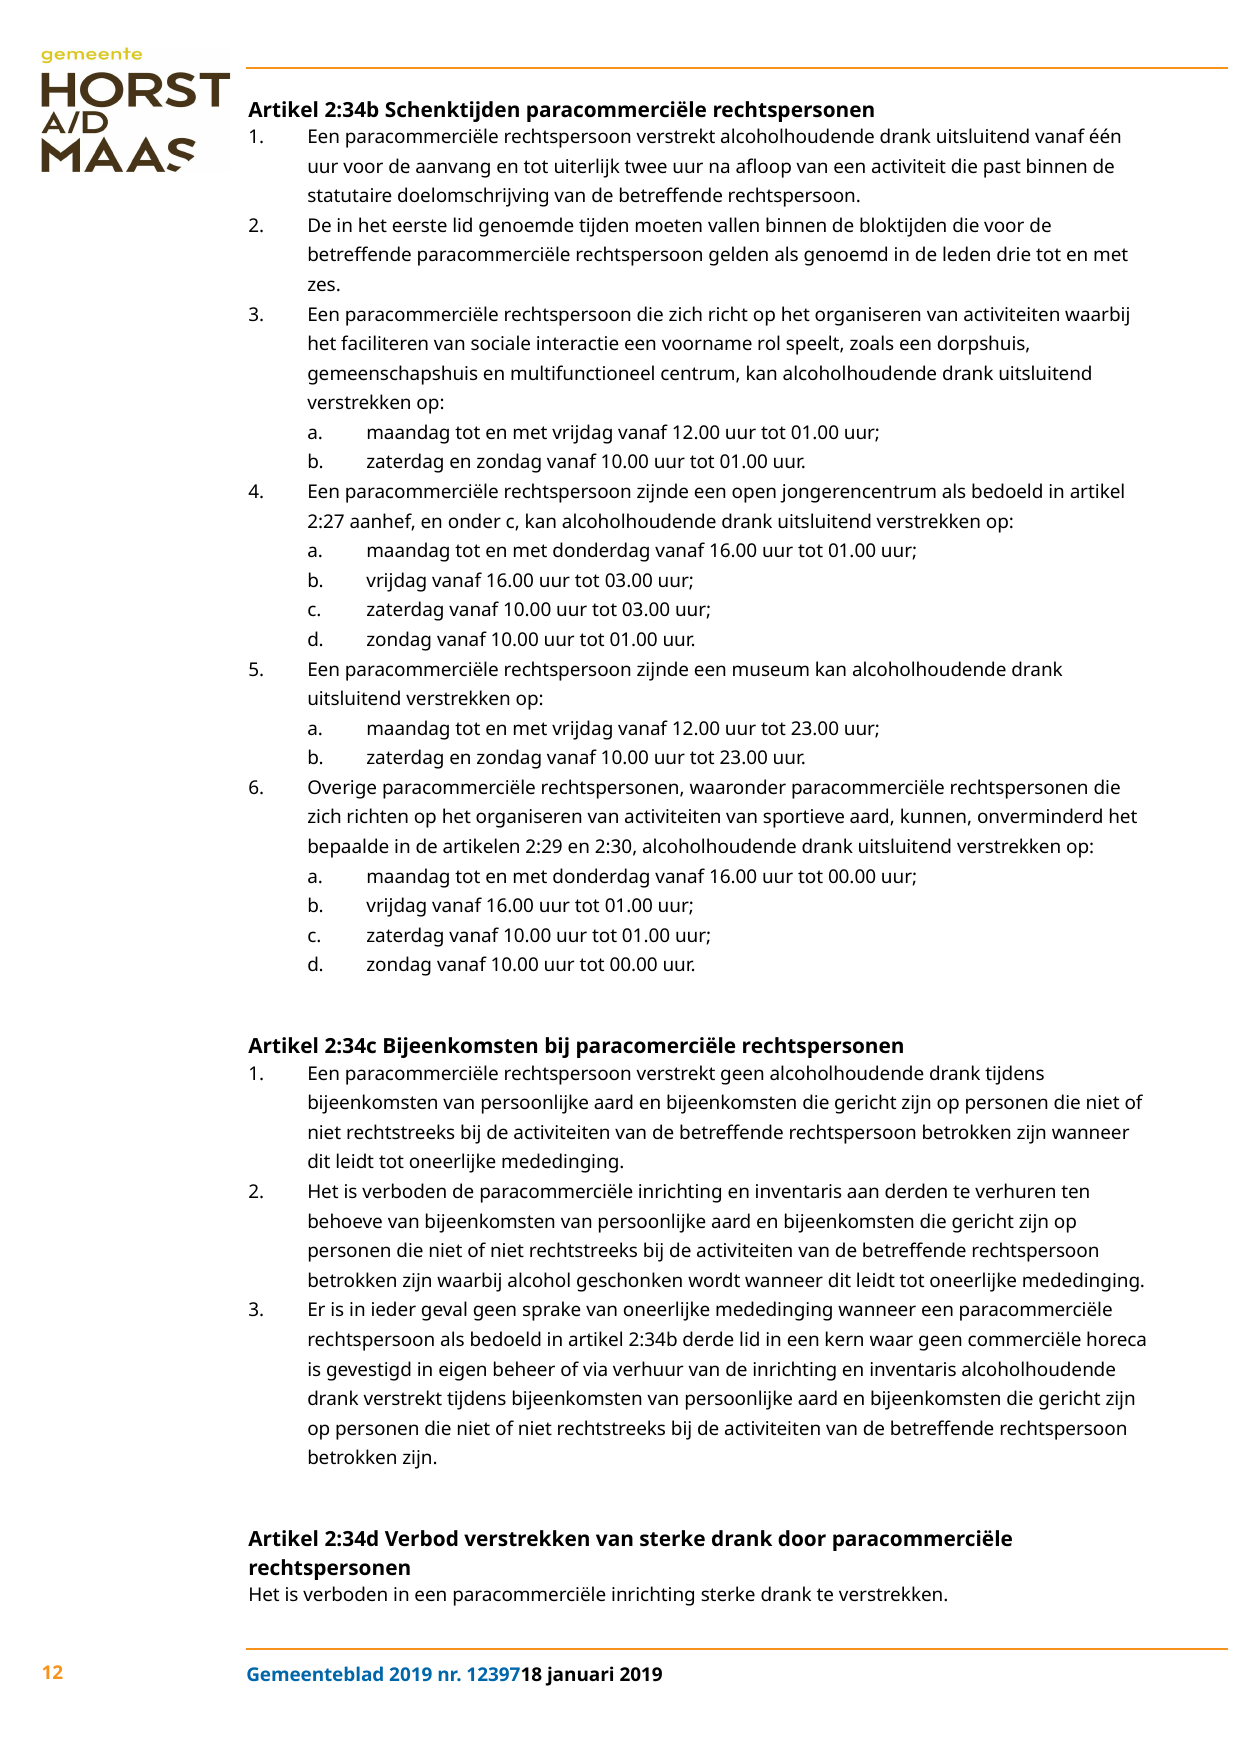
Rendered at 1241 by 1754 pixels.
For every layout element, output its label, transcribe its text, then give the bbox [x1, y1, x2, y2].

list zondag vanaf 10.00 uur tot 00.00 uur. [307, 952, 1152, 977]
picture [41, 47, 231, 172]
text Artikel 2:34b Schenktijden paracommerciële rechtspersonen [248, 95, 1152, 123]
text Artikel 2:34c Bijeenkomsten bij paracomerciële rechtspersonen [248, 1032, 1152, 1060]
list Overige paracommerciële rechtspersonen, waaronder paracommerciële rechtspersonen die zich richten op het organiseren van activiteiten van sportieve aard, kunnen, onverminderd het bepaalde in de artikelen 2:29 en 2:30, alcoholhoudende drank uitsluitend verstrekken op: [248, 774, 1152, 859]
list vrijdag vanaf 16.00 uur tot 03.00 uur; [307, 567, 1152, 593]
text Artikel 2:34d Verbod verstrekken van sterke drank door paracommerciële rechtspersonen [248, 1524, 1152, 1581]
list maandag tot en met vrijdag vanaf 12.00 uur tot 23.00 uur; [307, 715, 1152, 741]
list maandag tot en met donderdag vanaf 16.00 uur tot 00.00 uur; [307, 863, 1152, 888]
text Het is verboden in een paracommerciële inrichting sterke drank te verstrekken. [248, 1581, 1152, 1607]
list De in het eerste lid genoemde tijden moeten vallen binnen de bloktijden die voor de betreffende paracommerciële rechtspersoon gelden als genoemd in de leden drie tot en met zes. [248, 212, 1152, 297]
list zaterdag vanaf 10.00 uur tot 03.00 uur; [307, 597, 1152, 622]
list Een paracommerciële rechtspersoon verstrekt geen alcoholhoudende drank tijdens bijeenkomsten van persoonlijke aard en bijeenkomsten die gericht zijn op personen die niet of niet rechtstreeks bij de activiteiten van de betreffende rechtspersoon betrokken zijn wanneer dit leidt tot oneerlijke mededinging. [248, 1060, 1152, 1174]
list Een paracommerciële rechtspersoon verstrekt alcoholhoudende drank uitsluitend vanaf één uur voor de aanvang en tot uiterlijk twee uur na afloop van een activiteit die past binnen de statutaire doelomschrijving van de betreffende rechtspersoon. [248, 123, 1152, 208]
list Een paracommerciële rechtspersoon zijnde een open jongerencentrum als bedoeld in artikel 2:27 aanhef, en onder c, kan alcoholhoudende drank uitsluitend verstrekken op: [248, 478, 1152, 533]
list maandag tot en met donderdag vanaf 16.00 uur tot 01.00 uur; [307, 537, 1152, 563]
list vrijdag vanaf 16.00 uur tot 01.00 uur; [307, 892, 1152, 918]
list Er is in ieder geval geen sprake van oneerlijke mededinging wanneer een paracommerciële rechtspersoon als bedoeld in artikel 2:34b derde lid in een kern waar geen commerciële horeca is gevestigd in eigen beheer of via verhuur van de inrichting en inventaris alcoholhoudende drank verstrekt tijdens bijeenkomsten van persoonlijke aard en bijeenkomsten die gericht zijn op personen die niet of niet rechtstreeks bij de activiteiten van de betreffende rechtspersoon betrokken zijn. [248, 1297, 1152, 1470]
list Een paracommerciële rechtspersoon die zich richt op het organiseren van activiteiten waarbij het faciliteren van sociale interactie een voorname rol speelt, zoals een dorpshuis, gemeenschapshuis en multifunctioneel centrum, kan alcoholhoudende drank uitsluitend verstrekken op: [248, 301, 1152, 415]
list Het is verboden de paracommerciële inrichting en inventaris aan derden te verhuren ten behoeve van bijeenkomsten van persoonlijke aard en bijeenkomsten die gericht zijn op personen die niet of niet rechtstreeks bij de activiteiten van de betreffende rechtspersoon betrokken zijn waarbij alcohol geschonken wordt wanneer dit leidt tot oneerlijke mededinging. [248, 1178, 1152, 1293]
list zaterdag en zondag vanaf 10.00 uur tot 23.00 uur. [307, 744, 1152, 770]
list zaterdag en zondag vanaf 10.00 uur tot 01.00 uur. [307, 449, 1152, 474]
list Een paracommerciële rechtspersoon zijnde een museum kan alcoholhoudende drank uitsluitend verstrekken op: [248, 656, 1152, 711]
list maandag tot en met vrijdag vanaf 12.00 uur tot 01.00 uur; [307, 419, 1152, 445]
list zaterdag vanaf 10.00 uur tot 01.00 uur; [307, 922, 1152, 948]
list zondag vanaf 10.00 uur tot 01.00 uur. [307, 626, 1152, 652]
